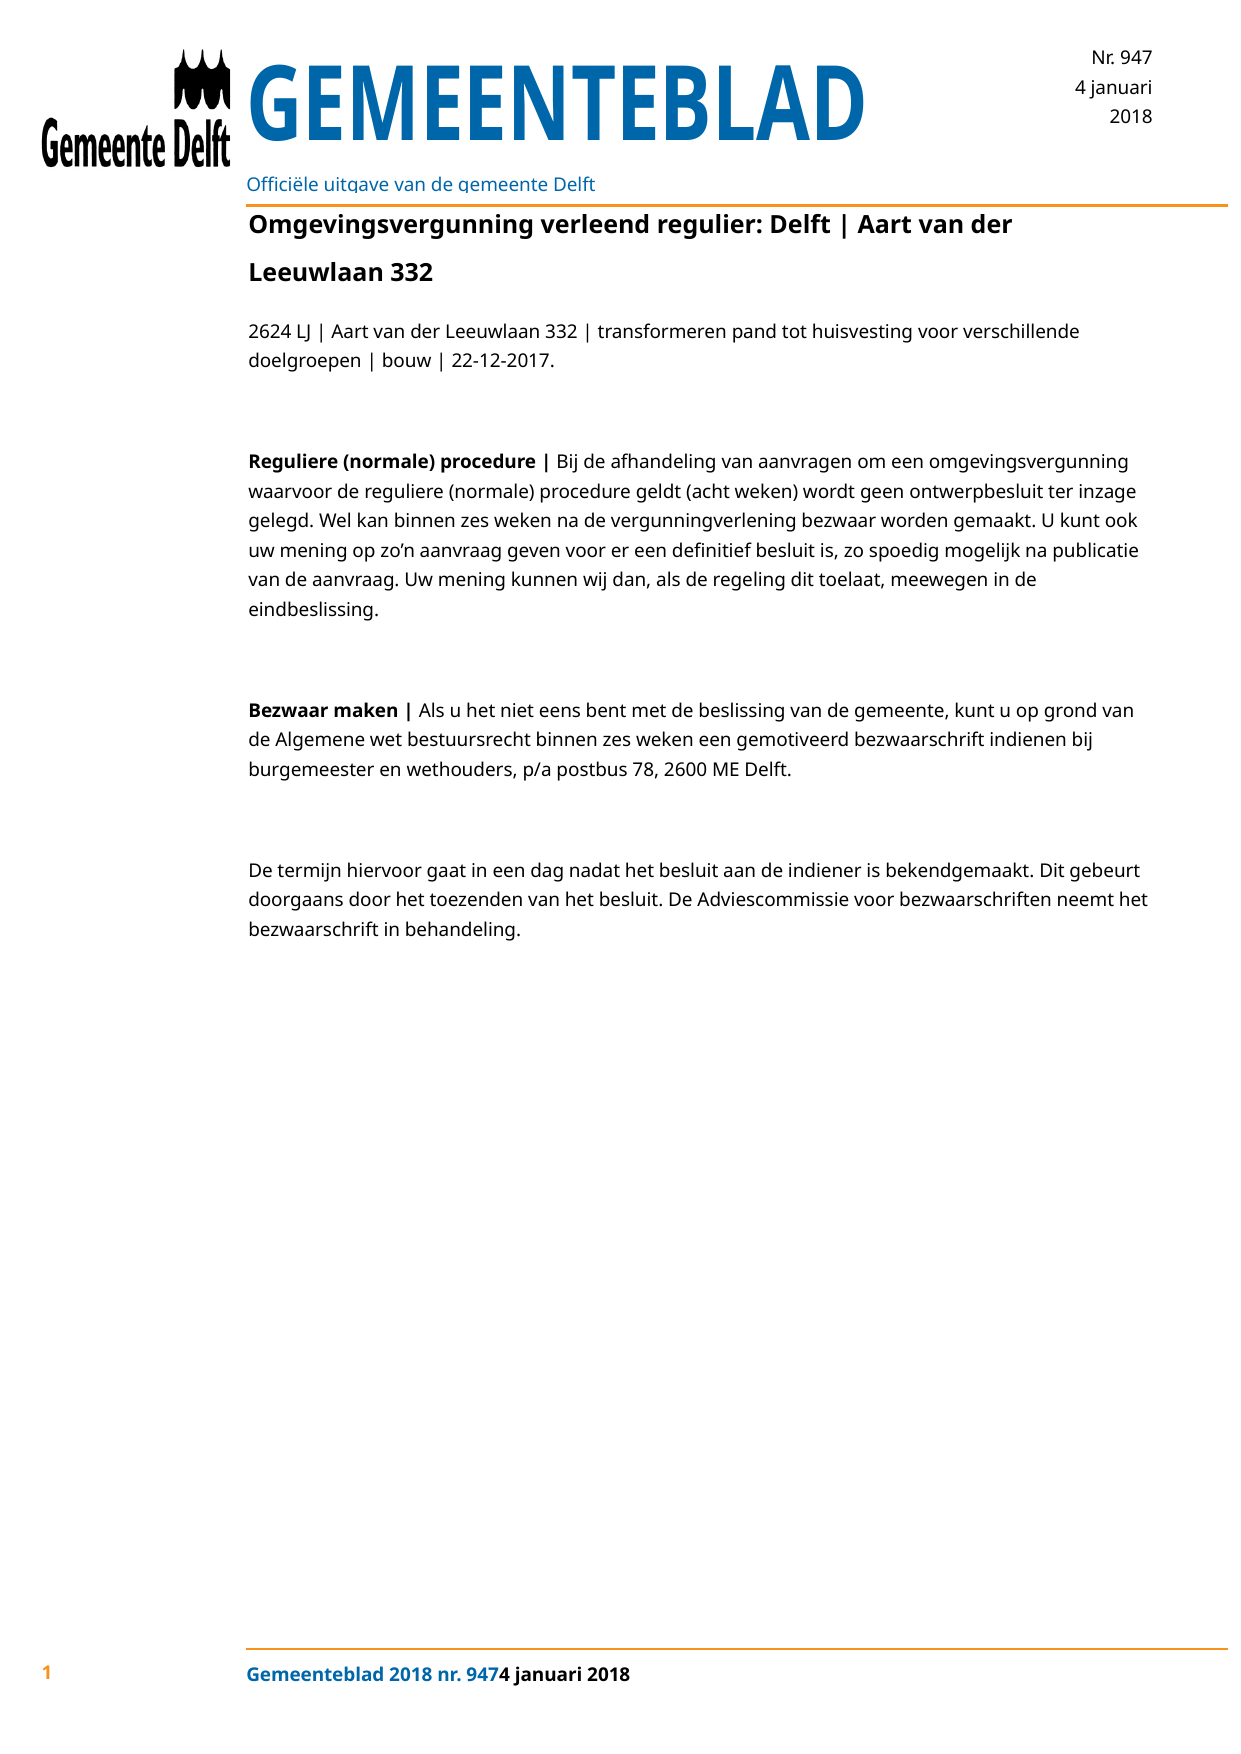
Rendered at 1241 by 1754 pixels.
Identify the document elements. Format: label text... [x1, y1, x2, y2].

text Bezwaar maken | Als u het niet eens bent met de beslissing van de gemeente, kunt u op grond van de Algemene wet bestuursrecht binnen zes weken een gemotiveerd bezwaarschrift indienen bij burgemeester en wethouders, p/a postbus 78, 2600 ME Delft. [248, 697, 1152, 782]
text 2624 LJ | Aart van der Leeuwlaan 332 | transformeren pand tot huisvesting voor verschillende doelgroepen | bouw | 22-12-2017. [248, 318, 1152, 373]
picture [41, 47, 231, 172]
text Omgevingsvergunning verleend regulier: Delft | Aart van der Leeuwlaan 332 [248, 207, 1152, 288]
text De termijn hiervoor gaat in een dag nadat het besluit aan de indiener is bekendgemaakt. Dit gebeurt doorgaans door het toezenden van het besluit. De Adviescommissie voor bezwaarschriften neemt het bezwaarschrift in behandeling. [248, 857, 1152, 942]
text Reguliere (normale) procedure | Bij de afhandeling van aanvragen om een omgevingsvergunning waarvoor de reguliere (normale) procedure geldt (acht weken) wordt geen ontwerpbesluit ter inzage gelegd. Wel kan binnen zes weken na de vergunningverlening bezwaar worden gemaakt. U kunt ook uw mening op zo’n aanvraag geven voor er een definitief besluit is, zo spoedig mogelijk na publicatie van de aanvraag. Uw mening kunnen wij dan, als de regeling dit toelaat, meewegen in de eindbeslissing. [248, 448, 1152, 622]
